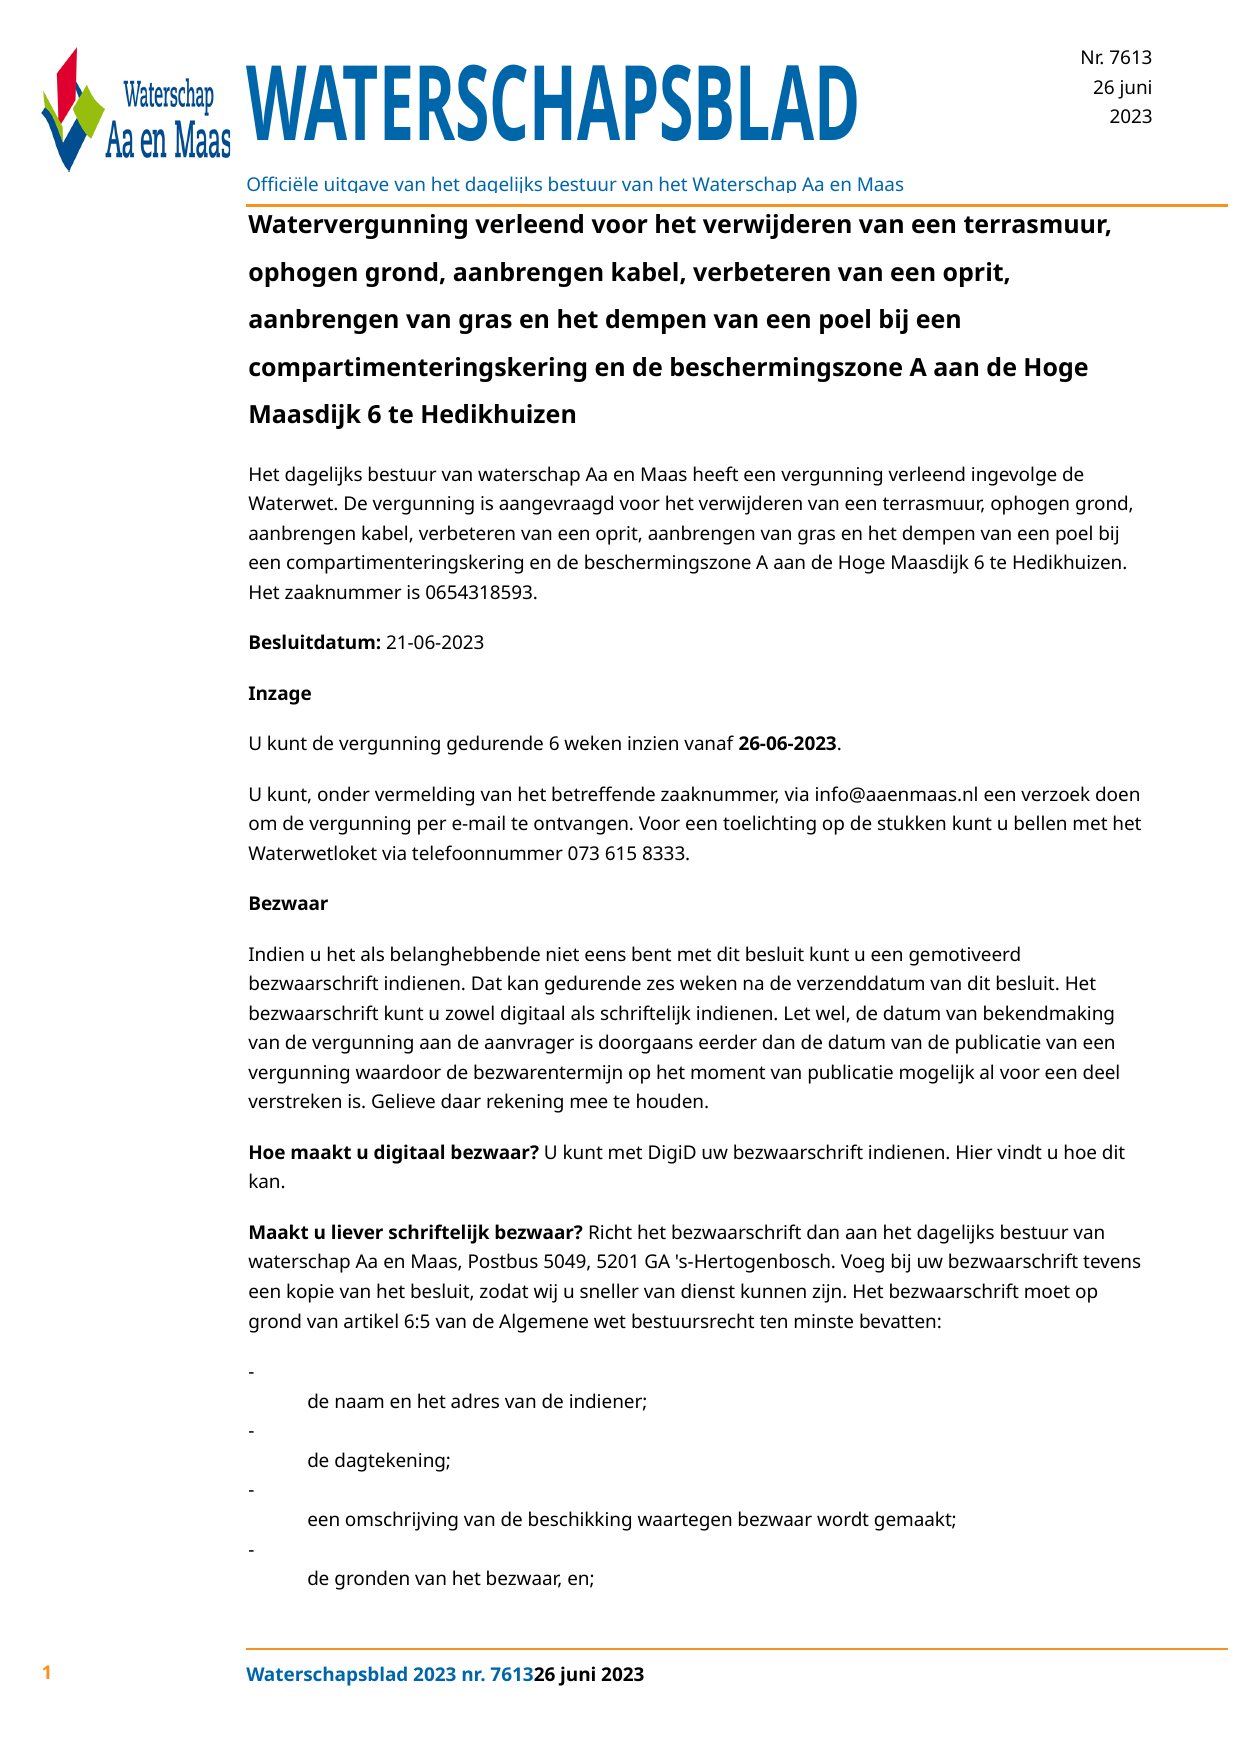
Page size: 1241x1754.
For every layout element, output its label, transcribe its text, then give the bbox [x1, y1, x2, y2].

text Besluitdatum: 21-06-2023 [248, 629, 1152, 655]
text Watervergunning verleend voor het verwijderen van een terrasmuur, ophogen grond, aanbrengen kabel, verbeteren van een oprit, aanbrengen van gras en het dempen van een poel bij een compartimenteringskering en de beschermingszone A aan de Hoge Maasdijk 6 te Hedikhuizen [248, 207, 1152, 431]
picture [41, 47, 231, 172]
list de gronden van het bezwaar, en; [248, 1565, 1152, 1591]
list de dagtekening; [248, 1447, 1152, 1473]
text Indien u het als belanghebbende niet eens bent met dit besluit kunt u een gemotiveerd bezwaarschrift indienen. Dat kan gedurende zes weken na de verzenddatum van dit besluit. Het bezwaarschrift kunt u zowel digitaal als schriftelijk indienen. Let wel, de datum van bekendmaking van de vergunning aan de aanvrager is doorgaans eerder dan de datum van de publicatie van een vergunning waardoor de bezwarentermijn op het moment van publicatie mogelijk al voor een deel verstreken is. Gelieve daar rekening mee te houden. [248, 941, 1152, 1114]
text Het dagelijks bestuur van waterschap Aa en Maas heeft een vergunning verleend ingevolge de Waterwet. De vergunning is aangevraagd voor het verwijderen van een terrasmuur, ophogen grond, aanbrengen kabel, verbeteren van een oprit, aanbrengen van gras en het dempen van een poel bij een compartimenteringskering en de beschermingszone A aan de Hoge Maasdijk 6 te Hedikhuizen. Het zaaknummer is 0654318593. [248, 461, 1152, 605]
list een omschrijving van de beschikking waartegen bezwaar wordt gemaakt; [248, 1506, 1152, 1532]
list de naam en het adres van de indiener; [248, 1388, 1152, 1413]
text U kunt, onder vermelding van het betreffende zaaknummer, via info@aaenmaas.nl een verzoek doen om de vergunning per e-mail te ontvangen. Voor een toelichting op de stukken kunt u bellen met het Waterwetloket via telefoonnummer 073 615 8333. [248, 781, 1152, 866]
text Hoe maakt u digitaal bezwaar? U kunt met DigiD uw bezwaarschrift indienen. Hier vindt u hoe dit kan. [248, 1139, 1152, 1194]
text Inzage [248, 680, 1152, 706]
text Bezwaar [248, 890, 1152, 916]
text Maakt u liever schriftelijk bezwaar? Richt het bezwaarschrift dan aan het dagelijks bestuur van waterschap Aa en Maas, Postbus 5049, 5201 GA 's-Hertogenbosch. Voeg bij uw bezwaarschrift tevens een kopie van het besluit, zodat wij u sneller van dienst kunnen zijn. Het bezwaarschrift moet op grond van artikel 6:5 van de Algemene wet bestuursrecht ten minste bevatten: [248, 1219, 1152, 1333]
text U kunt de vergunning gedurende 6 weken inzien vanaf 26-06-2023. [248, 730, 1152, 756]
